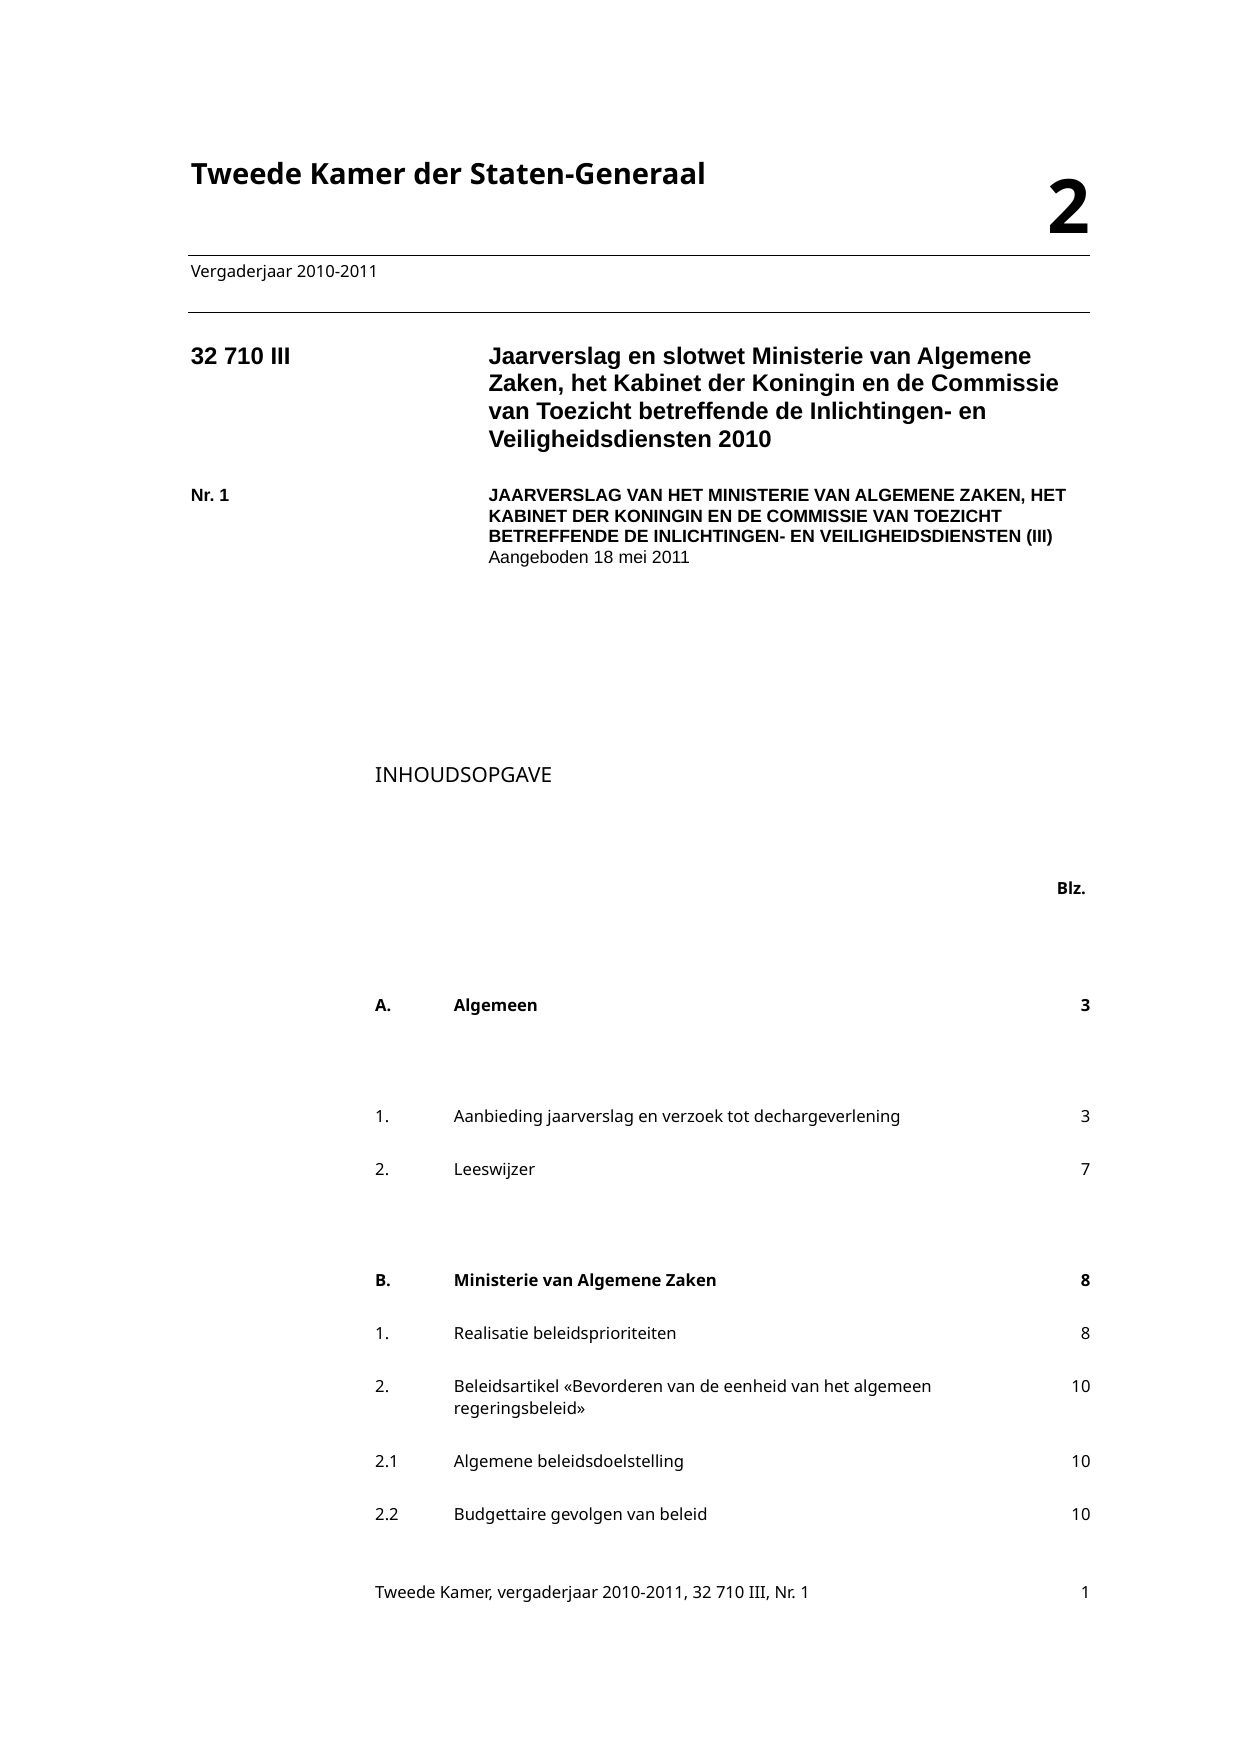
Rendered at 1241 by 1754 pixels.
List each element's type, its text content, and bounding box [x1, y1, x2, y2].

table_cell Budgettaire gevolgen van beleid [454, 1502, 1026, 1525]
table_cell 2. [375, 1158, 454, 1210]
table_cell Ministerie van Algemene Zaken [454, 1269, 1026, 1321]
table_cell Aanbieding jaarverslag en verzoek tot dechargeverlening [454, 1105, 1026, 1158]
table_cell [375, 1210, 454, 1269]
table_cell 1. [375, 1321, 454, 1374]
table_header [454, 877, 1026, 935]
table_cell A. [375, 994, 454, 1046]
table_cell [188, 313, 485, 339]
table_cell 3 [1026, 1105, 1090, 1158]
table_cell [1026, 935, 1090, 994]
table_cell Beleidsartikel «Bevorderen van de eenheid van het algemeen regeringsbeleid» [454, 1374, 1026, 1449]
subtitle INHOUDSOPGAVE [375, 761, 1090, 789]
table_cell 10 [1026, 1374, 1090, 1449]
table_cell [485, 256, 1090, 312]
table_cell 10 [1026, 1502, 1090, 1525]
table_cell [454, 1046, 1026, 1105]
table_cell JAARVERSLAG VAN HET MINISTERIE VAN ALGEMENE ZAKEN, HET KABINET DER KONINGIN EN DE COMMISSIE VAN TOEZICHT BETREFFENDE DE INLICHTINGEN- EN VEILIGHEIDSDIENSTEN (III) Aangeboden 18 mei 2011 [485, 482, 1090, 642]
table_cell 2.1 [375, 1450, 454, 1502]
table_cell Algemeen [454, 994, 1026, 1046]
table_cell [485, 313, 1090, 339]
table_cell [454, 1210, 1026, 1269]
table_cell 1. [375, 1105, 454, 1158]
table_header Blz. [1026, 877, 1090, 935]
table_cell [1026, 1210, 1090, 1269]
table_cell [1026, 1046, 1090, 1105]
table_cell 2.2 [375, 1502, 454, 1525]
table_cell 2. [375, 1374, 454, 1449]
table_cell Jaarverslag en slotwet Ministerie van Algemene Zaken, het Kabinet der Koningin en de Commissie van Toezicht betreffende de Inlichtingen- en Veiligheidsdiensten 2010 [485, 339, 1090, 482]
table_cell [375, 1046, 454, 1105]
table_cell 10 [1026, 1450, 1090, 1502]
table_cell 8 [1026, 1269, 1090, 1321]
table_cell Leeswijzer [454, 1158, 1026, 1210]
table_cell Vergaderjaar 2010-2011 [188, 256, 485, 312]
table_header Tweede Kamer der Staten-Generaal [188, 150, 909, 255]
table_header 2 [910, 150, 1090, 255]
table_cell 7 [1026, 1158, 1090, 1210]
table_cell 32 710 III [188, 339, 485, 482]
table_cell 3 [1026, 994, 1090, 1046]
table_cell Realisatie beleidsprioriteiten [454, 1321, 1026, 1374]
table_cell [375, 935, 454, 994]
table_header [375, 877, 454, 935]
table_cell Algemene beleidsdoelstelling [454, 1450, 1026, 1502]
table_cell Nr. 1 [188, 482, 485, 642]
table_cell [454, 935, 1026, 994]
table_cell 8 [1026, 1321, 1090, 1374]
table_cell B. [375, 1269, 454, 1321]
